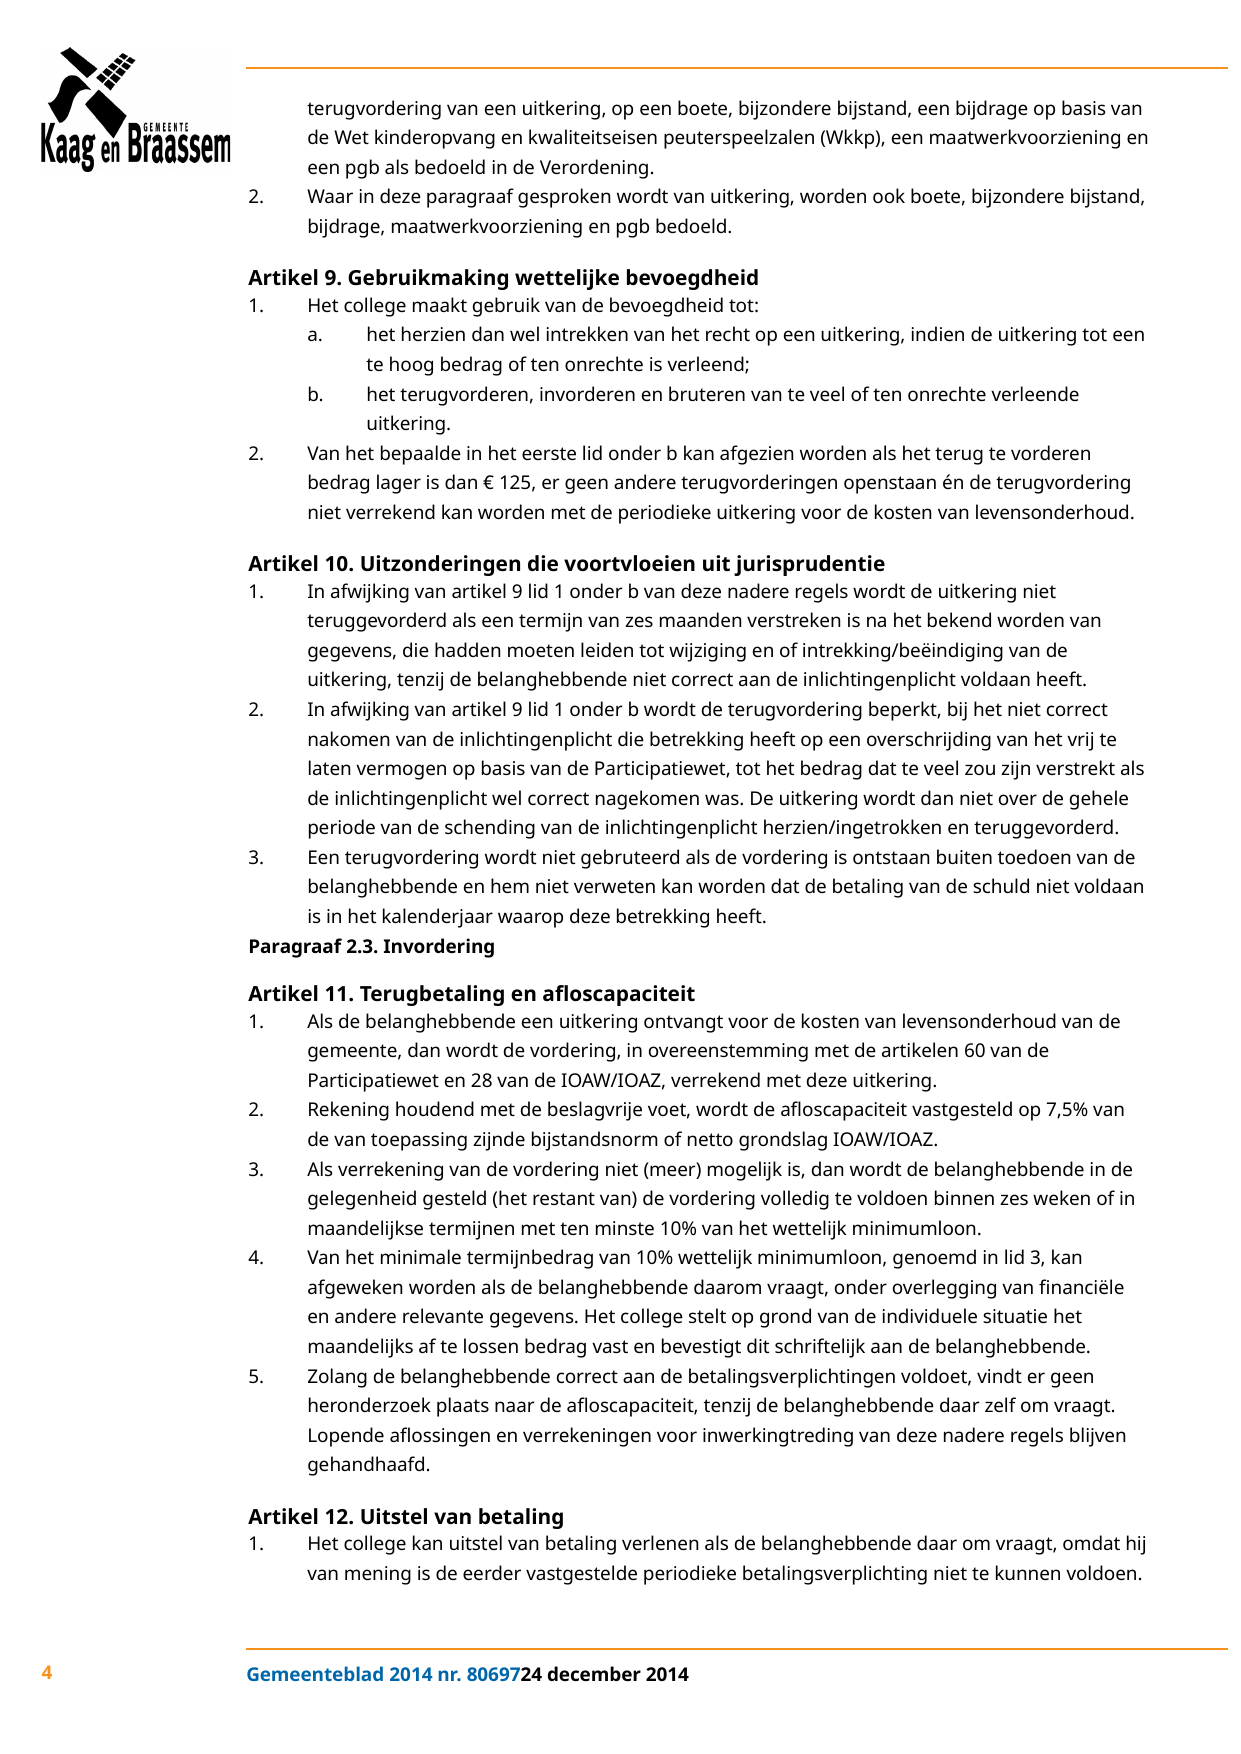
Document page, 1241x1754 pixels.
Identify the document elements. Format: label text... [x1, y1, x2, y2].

list het herzien dan wel intrekken van het recht op een uitkering, indien de uitkering tot een te hoog bedrag of ten onrechte is verleend; [307, 322, 1152, 377]
list Waar in deze paragraaf gesproken wordt van uitkering, worden ook boete, bijzondere bijstand, bijdrage, maatwerkvoorziening en pgb bedoeld. [248, 183, 1152, 239]
list het terugvorderen, invorderen en bruteren van te veel of ten onrechte verleende uitkering. [307, 381, 1152, 436]
list terugvordering van een uitkering, op een boete, bijzondere bijstand, een bijdrage op basis van de Wet kinderopvang en kwaliteitseisen peuterspeelzalen (Wkkp), een maatwerkvoorziening en een pgb als bedoeld in de Verordening. [248, 95, 1152, 180]
list Een terugvordering wordt niet gebruteerd als de vordering is ontstaan buiten toedoen van de belanghebbende en hem niet verweten kan worden dat de betaling van de schuld niet voldaan is in het kalenderjaar waarop deze betrekking heeft. [248, 844, 1152, 929]
list Van het bepaalde in het eerste lid onder b kan afgezien worden als het terug te vorderen bedrag lager is dan € 125, er geen andere terugvorderingen openstaan én de terugvordering niet verrekend kan worden met de periodieke uitkering voor de kosten van levensonderhoud. [248, 440, 1152, 525]
list In afwijking van artikel 9 lid 1 onder b van deze nadere regels wordt de uitkering niet teruggevorderd als een termijn van zes maanden verstreken is na het bekend worden van gegevens, die hadden moeten leiden tot wijziging en of intrekking/beëindiging van de uitkering, tenzij de belanghebbende niet correct aan de inlichtingenplicht voldaan heeft. [248, 578, 1152, 692]
text Artikel 12. Uitstel van betaling [248, 1502, 1152, 1531]
text Paragraaf 2.3. Invordering [248, 933, 1152, 959]
list Het college maakt gebruik van de bevoegdheid tot: [248, 292, 1152, 318]
list Zolang de belanghebbende correct aan de betalingsverplichtingen voldoet, vindt er geen heronderzoek plaats naar de afloscapaciteit, tenzij de belanghebbende daar zelf om vraagt. Lopende aflossingen en verrekeningen voor inwerkingtreding van deze nadere regels blijven gehandhaafd. [248, 1363, 1152, 1477]
picture [41, 47, 231, 172]
list In afwijking van artikel 9 lid 1 onder b wordt de terugvordering beperkt, bij het niet correct nakomen van de inlichtingenplicht die betrekking heeft op een overschrijding van het vrij te laten vermogen op basis van de Participatiewet, tot het bedrag dat te veel zou zijn verstrekt als de inlichtingenplicht wel correct nagekomen was. De uitkering wordt dan niet over de gehele periode van de schending van de inlichtingenplicht herzien/ingetrokken en teruggevorderd. [248, 696, 1152, 840]
text Artikel 10. Uitzonderingen die voortvloeien uit jurisprudentie [248, 549, 1152, 578]
list Rekening houdend met de beslagvrije voet, wordt de afloscapaciteit vastgesteld op 7,5% van de van toepassing zijnde bijstandsnorm of netto grondslag IOAW/IOAZ. [248, 1097, 1152, 1152]
list Als de belanghebbende een uitkering ontvangt voor de kosten van levensonderhoud van de gemeente, dan wordt de vordering, in overeenstemming met de artikelen 60 van de Participatiewet en 28 van de IOAW/IOAZ, verrekend met deze uitkering. [248, 1008, 1152, 1093]
list Als verrekening van de vordering niet (meer) mogelijk is, dan wordt de belanghebbende in de gelegenheid gesteld (het restant van) de vordering volledig te voldoen binnen zes weken of in maandelijkse termijnen met ten minste 10% van het wettelijk minimumloon. [248, 1156, 1152, 1241]
list Het college kan uitstel van betaling verlenen als de belanghebbende daar om vraagt, omdat hij van mening is de eerder vastgestelde periodieke betalingsverplichting niet te kunnen voldoen. [248, 1531, 1152, 1586]
text Artikel 9. Gebruikmaking wettelijke bevoegdheid [248, 263, 1152, 292]
list Van het minimale termijnbedrag van 10% wettelijk minimumloon, genoemd in lid 3, kan afgeweken worden als de belanghebbende daarom vraagt, onder overlegging van financiële en andere relevante gegevens. Het college stelt op grond van de individuele situatie het maandelijks af te lossen bedrag vast en bevestigt dit schriftelijk aan de belanghebbende. [248, 1244, 1152, 1359]
text Artikel 11. Terugbetaling en afloscapaciteit [248, 979, 1152, 1008]
